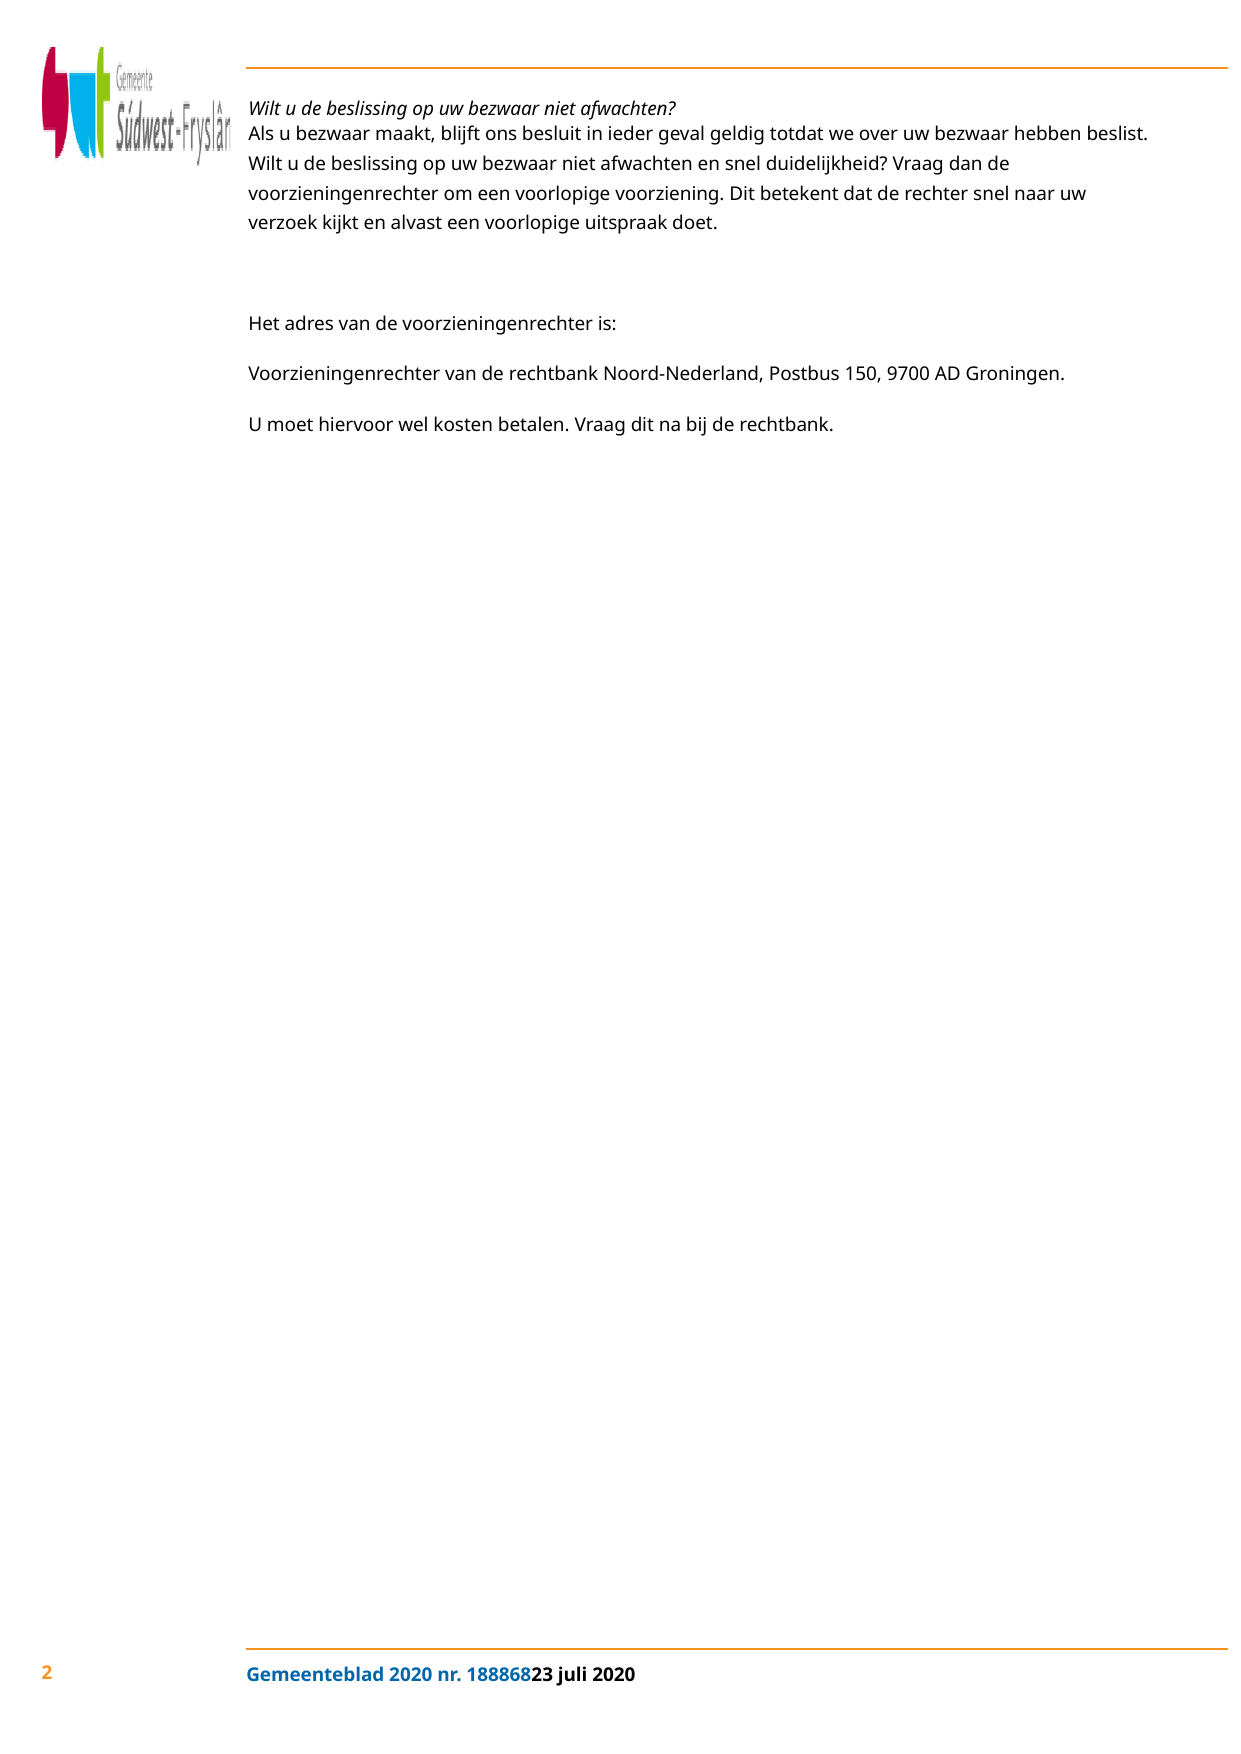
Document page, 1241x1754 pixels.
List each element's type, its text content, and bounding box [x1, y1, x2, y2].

text Wilt u de beslissing op uw bezwaar niet afwachten? [248, 95, 1152, 121]
text Het adres van de voorzieningenrechter is: [248, 310, 1152, 336]
text Als u bezwaar maakt, blijft ons besluit in ieder geval geldig totdat we over uw bezwaar hebben beslist. Wilt u de beslissing op uw bezwaar niet afwachten en snel duidelijkheid? Vraag dan de voorzieningenrechter om een voorlopige voorziening. Dit betekent dat de rechter snel naar uw verzoek kijkt en alvast een voorlopige uitspraak doet. [248, 121, 1152, 235]
text Voorzieningenrechter van de rechtbank Noord-Nederland, Postbus 150, 9700 AD Groningen. [248, 361, 1152, 386]
text U moet hiervoor wel kosten betalen. Vraag dit na bij de rechtbank. [248, 411, 1152, 437]
picture [41, 47, 231, 172]
